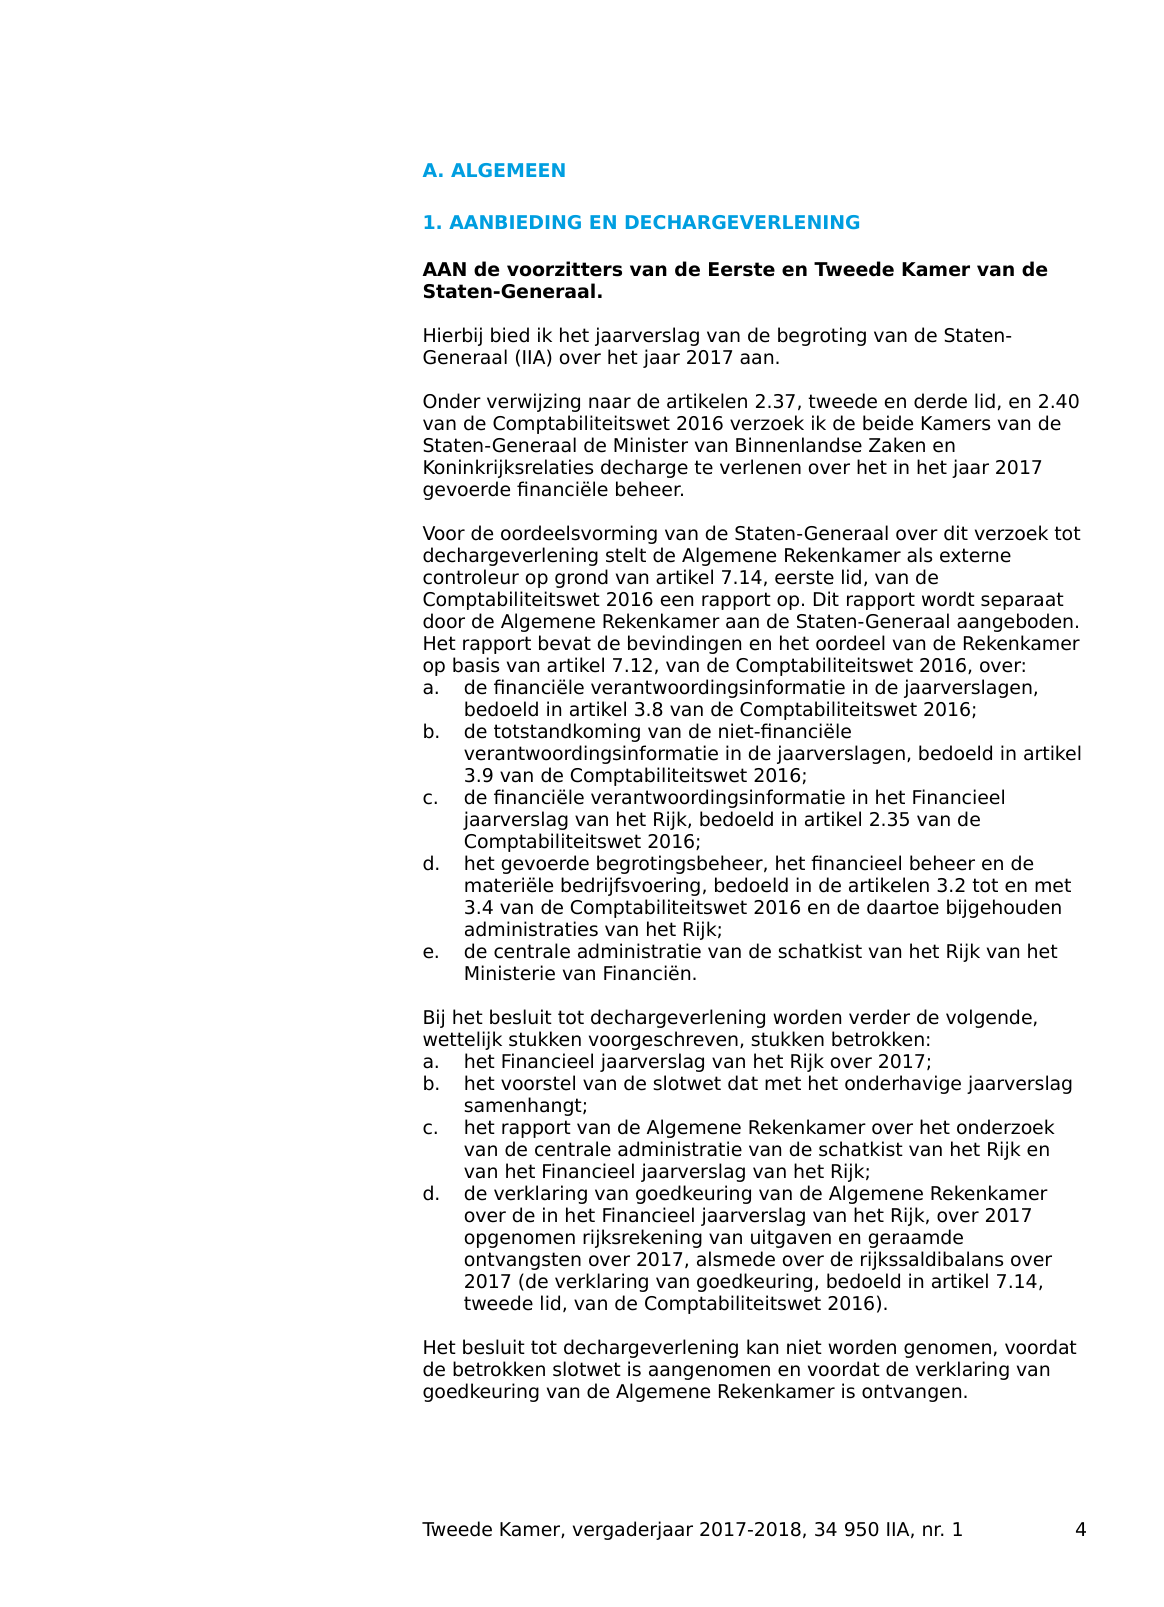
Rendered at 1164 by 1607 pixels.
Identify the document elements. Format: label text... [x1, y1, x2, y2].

text e. de centrale administratie van de schatkist van het Rijk van het Ministerie van Financiën. [422, 941, 1087, 985]
subtitle A. ALGEMEEN [422, 160, 1087, 182]
text Voor de oordeelsvorming van de Staten-Generaal over dit verzoek tot dechargeverlening stelt de Algemene Rekenkamer als externe controleur op grond van artikel 7.14, eerste lid, van de Comptabiliteitswet 2016 een rapport op. Dit rapport wordt separaat door de Algemene Rekenkamer aan de Staten-Generaal aangeboden. Het rapport bevat de bevindingen en het oordeel van de Rekenkamer op basis van artikel 7.12, van de Comptabiliteitswet 2016, over: [422, 523, 1087, 677]
text b. de totstandkoming van de niet-financiële verantwoordingsinformatie in de jaarverslagen, bedoeld in artikel 3.9 van de Comptabiliteitswet 2016; [422, 721, 1087, 787]
text c. de financiële verantwoordingsinformatie in het Financieel jaarverslag van het Rijk, bedoeld in artikel 2.35 van de Comptabiliteitswet 2016; [422, 787, 1087, 853]
text Onder verwijzing naar de artikelen 2.37, tweede en derde lid, en 2.40 van de Comptabiliteitswet 2016 verzoek ik de beide Kamers van de Staten-Generaal de Minister van Binnenlandse Zaken en Koninkrijksrelaties decharge te verlenen over het in het jaar 2017 gevoerde financiële beheer. [422, 391, 1087, 501]
subtitle 1. AANBIEDING EN DECHARGEVERLENING [422, 212, 1087, 234]
text d. de verklaring van goedkeuring van de Algemene Rekenkamer over de in het Financieel jaarverslag van het Rijk, over 2017 opgenomen rijksrekening van uitgaven en geraamde ontvangsten over 2017, alsmede over de rijkssaldibalans over 2017 (de verklaring van goedkeuring, bedoeld in artikel 7.14, tweede lid, van de Comptabiliteitswet 2016). [422, 1183, 1087, 1315]
text c. het rapport van de Algemene Rekenkamer over het onderzoek van de centrale administratie van de schatkist van het Rijk en van het Financieel jaarverslag van het Rijk; [422, 1117, 1087, 1183]
text Hierbij bied ik het jaarverslag van de begroting van de Staten-Generaal (IIA) over het jaar 2017 aan. [422, 325, 1087, 369]
text d. het gevoerde begrotingsbeheer, het financieel beheer en de materiële bedrijfsvoering, bedoeld in de artikelen 3.2 tot en met 3.4 van de Comptabiliteitswet 2016 en de daartoe bijgehouden administraties van het Rijk; [422, 853, 1087, 941]
text b. het voorstel van de slotwet dat met het onderhavige jaarverslag samenhangt; [422, 1073, 1087, 1117]
text Bij het besluit tot dechargeverlening worden verder de volgende, wettelijk stukken voorgeschreven, stukken betrokken: [422, 1007, 1087, 1051]
text a. het Financieel jaarverslag van het Rijk over 2017; [422, 1051, 1087, 1073]
text Het besluit tot dechargeverlening kan niet worden genomen, voordat de betrokken slotwet is aangenomen en voordat de verklaring van goedkeuring van de Algemene Rekenkamer is ontvangen. [422, 1337, 1087, 1403]
text a. de financiële verantwoordingsinformatie in de jaarverslagen, bedoeld in artikel 3.8 van de Comptabiliteitswet 2016; [422, 677, 1087, 721]
text AAN de voorzitters van de Eerste en Tweede Kamer van de Staten-Generaal. [422, 259, 1087, 303]
